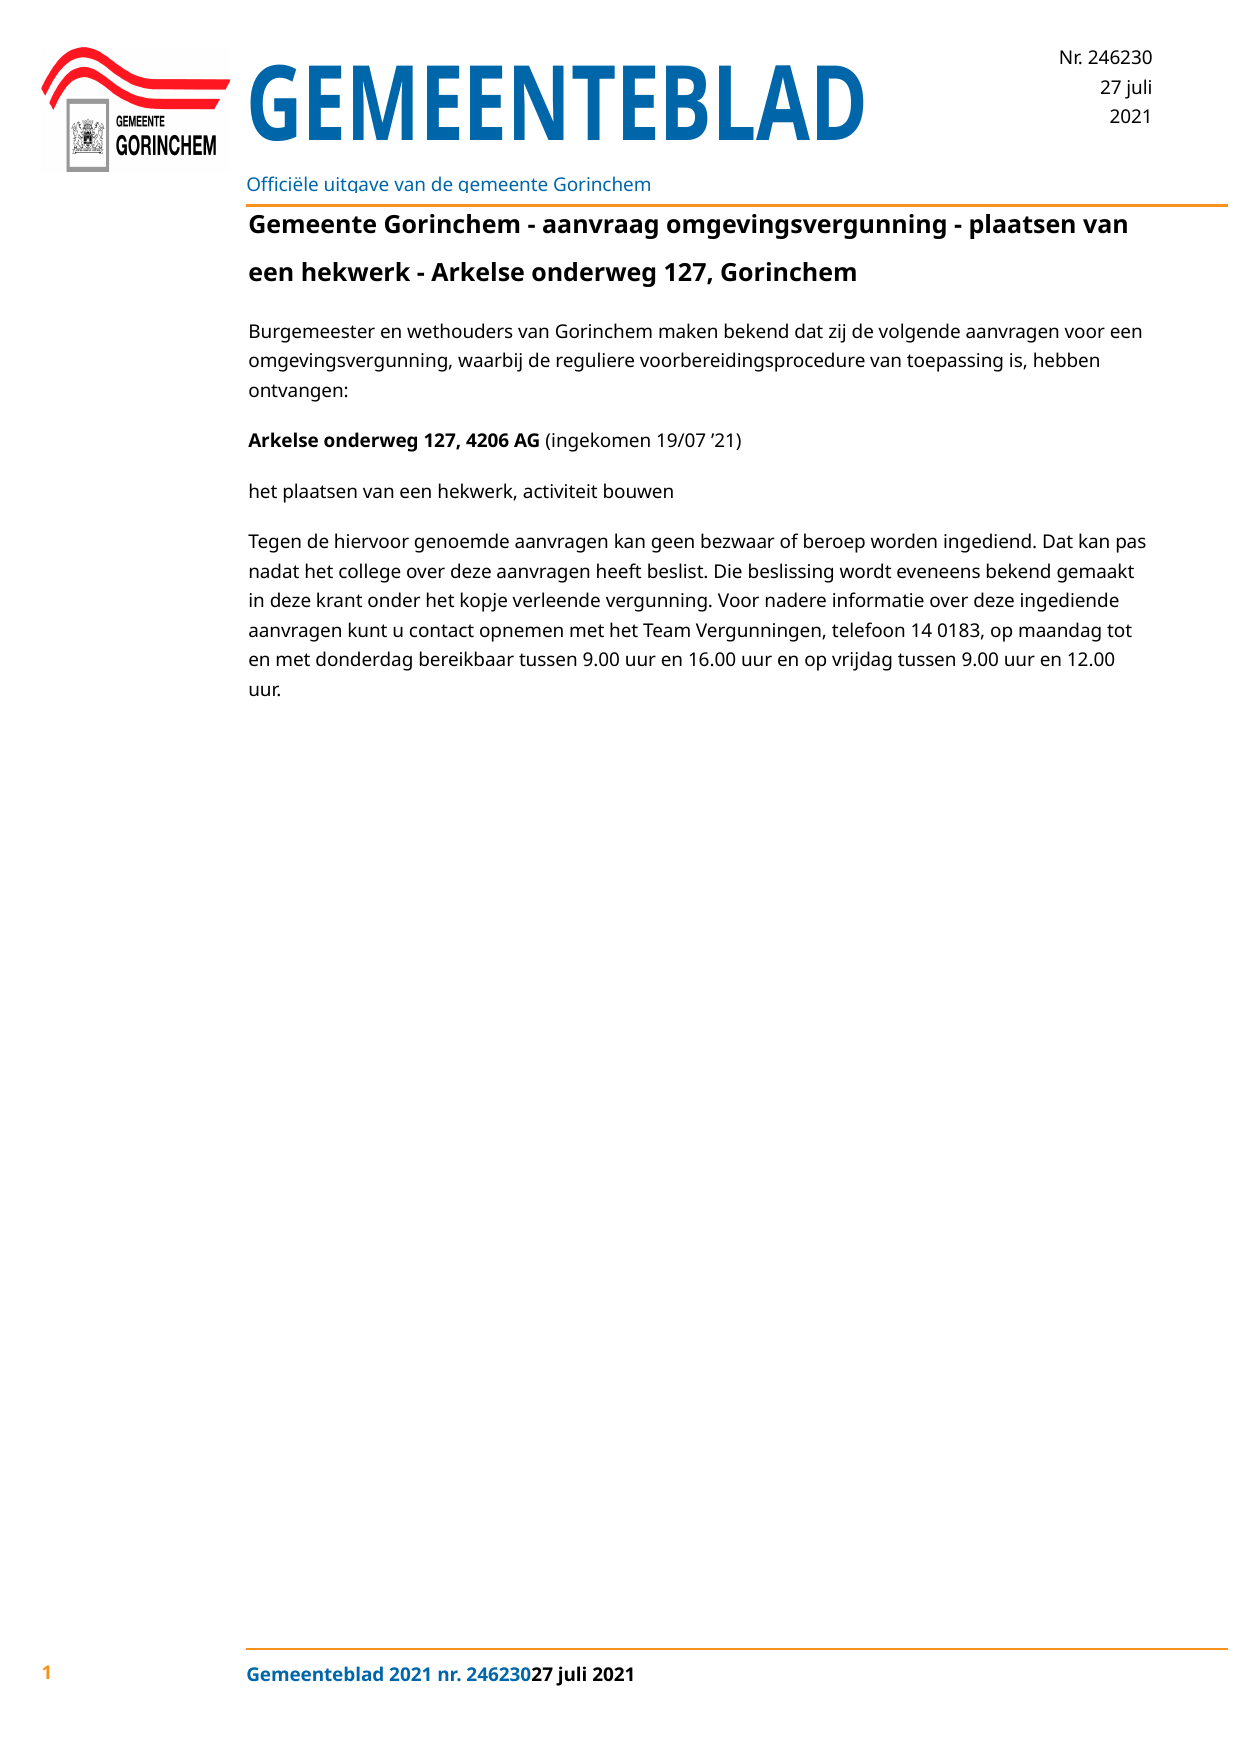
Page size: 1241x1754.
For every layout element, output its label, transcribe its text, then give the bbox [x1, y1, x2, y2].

picture [41, 47, 231, 172]
text het plaatsen van een hekwerk, activiteit bouwen [248, 478, 1152, 504]
text Arkelse onderweg 127, 4206 AG (ingekomen 19/07 ’21) [248, 427, 1152, 453]
text Tegen de hiervoor genoemde aanvragen kan geen bezwaar of beroep worden ingediend. Dat kan pas nadat het college over deze aanvragen heeft beslist. Die beslissing wordt eveneens bekend gemaakt in deze krant onder het kopje verleende vergunning. Voor nadere informatie over deze ingediende aanvragen kunt u contact opnemen met het Team Vergunningen, telefoon 14 0183, op maandag tot en met donderdag bereikbaar tussen 9.00 uur en 16.00 uur en op vrijdag tussen 9.00 uur en 12.00 uur. [248, 528, 1152, 702]
text Burgemeester en wethouders van Gorinchem maken bekend dat zij de volgende aanvragen voor een omgevingsvergunning, waarbij de reguliere voorbereidingsprocedure van toepassing is, hebben ontvangen: [248, 318, 1152, 403]
text Gemeente Gorinchem - aanvraag omgevingsvergunning - plaatsen van een hekwerk - Arkelse onderweg 127, Gorinchem [248, 207, 1152, 288]
